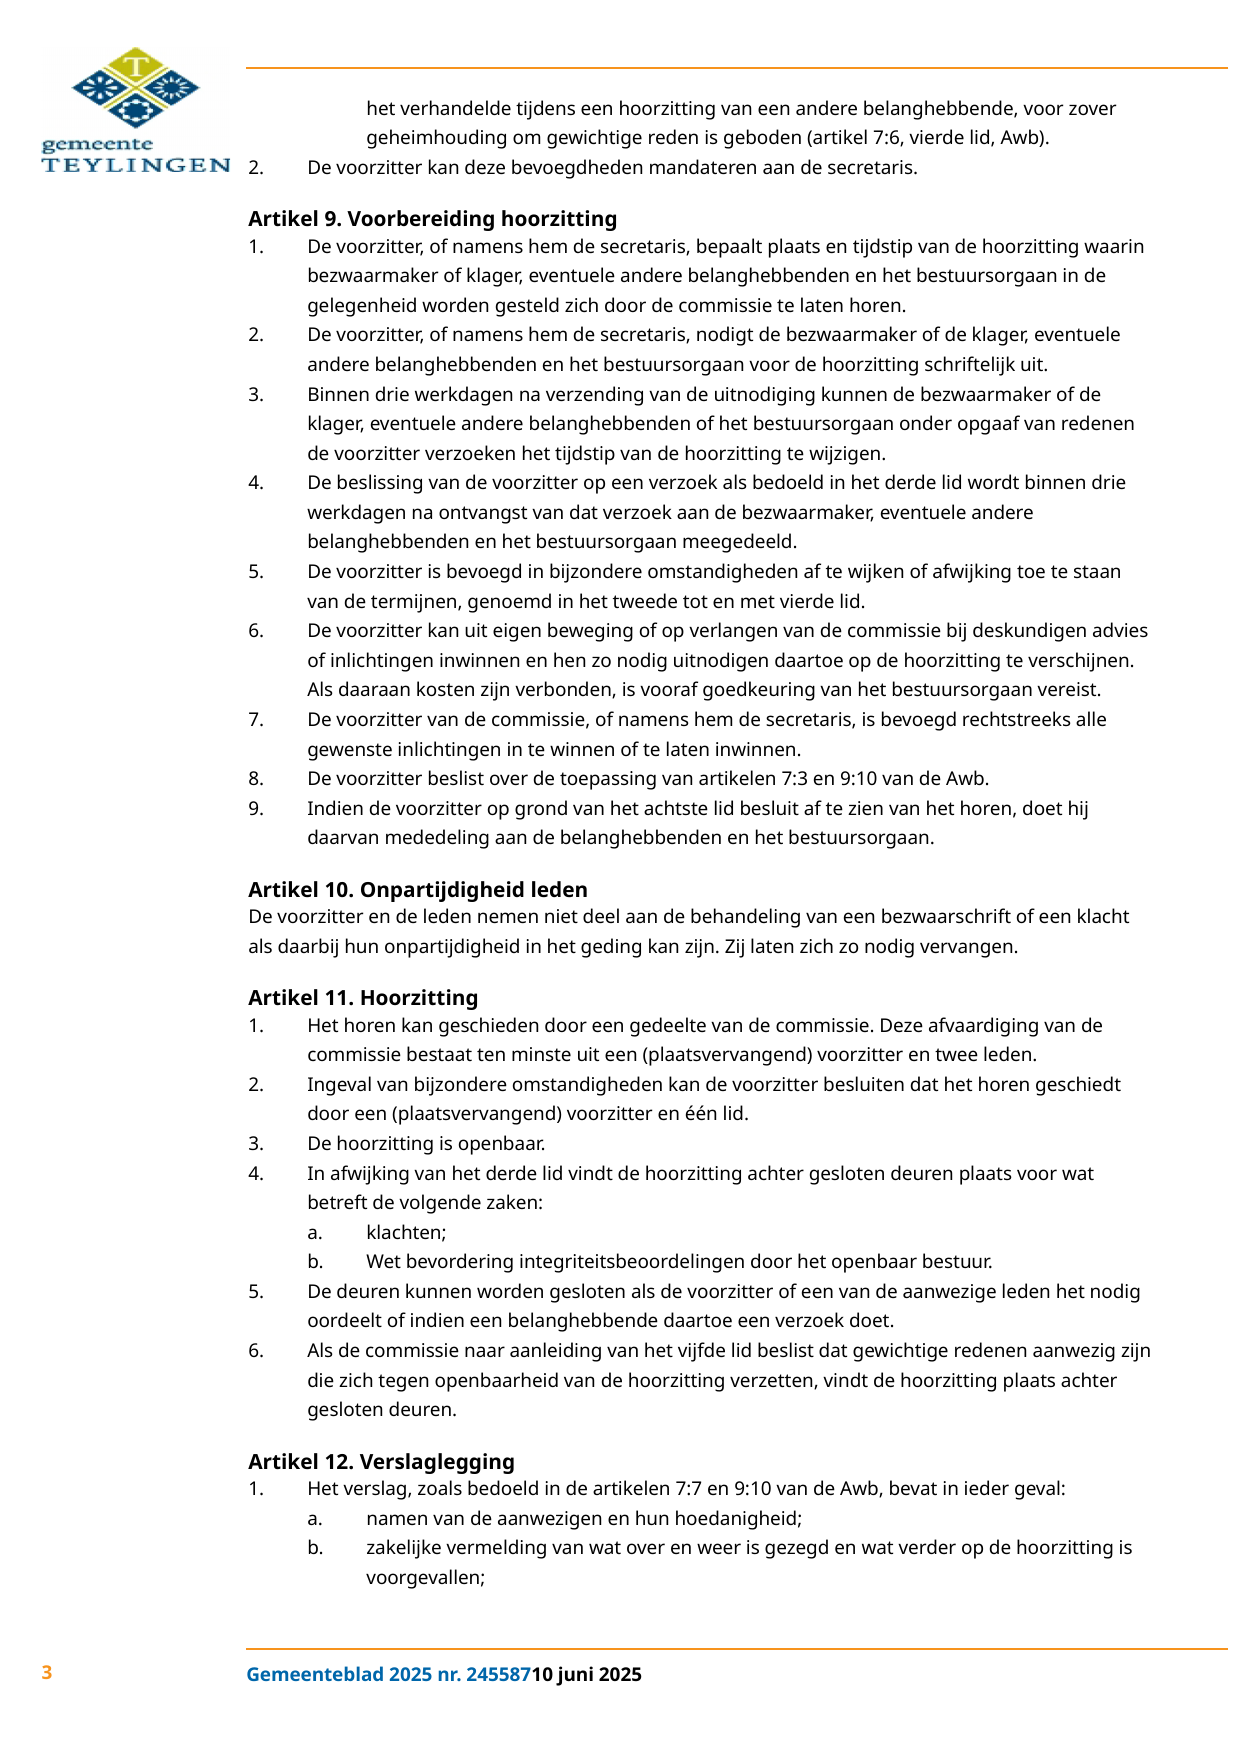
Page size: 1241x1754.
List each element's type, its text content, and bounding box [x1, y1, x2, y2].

list Ingeval van bijzondere omstandigheden kan de voorzitter besluiten dat het horen geschiedt door een (plaatsvervangend) voorzitter en één lid. [248, 1071, 1152, 1126]
list De hoorzitting is openbaar. [248, 1130, 1152, 1156]
list Binnen drie werkdagen na verzending van de uitnodiging kunnen de bezwaarmaker of de klager, eventuele andere belanghebbenden of het bestuursorgaan onder opgaaf van redenen de voorzitter verzoeken het tijdstip van de hoorzitting te wijzigen. [248, 381, 1152, 466]
list De voorzitter is bevoegd in bijzondere omstandigheden af te wijken of afwijking toe te staan van de termijnen, genoemd in het tweede tot en met vierde lid. [248, 558, 1152, 613]
list In afwijking van het derde lid vindt de hoorzitting achter gesloten deuren plaats voor wat betreft de volgende zaken: [248, 1160, 1152, 1215]
list Indien de voorzitter op grond van het achtste lid besluit af te zien van het horen, doet hij daarvan mededeling aan de belanghebbenden en het bestuursorgaan. [248, 795, 1152, 850]
list De voorzitter beslist over de toepassing van artikelen 7:3 en 9:10 van de Awb. [248, 765, 1152, 791]
list zakelijke vermelding van wat over en weer is gezegd en wat verder op de hoorzitting is voorgevallen; [307, 1534, 1152, 1590]
text Artikel 10. Onpartijdigheid leden [248, 875, 1152, 903]
list Het horen kan geschieden door een gedeelte van de commissie. Deze afvaardiging van de commissie bestaat ten minste uit een (plaatsvervangend) voorzitter en twee leden. [248, 1012, 1152, 1067]
list het verhandelde tijdens een hoorzitting van een andere belanghebbende, voor zover geheimhouding om gewichtige reden is geboden (artikel 7:6, vierde lid, Awb). [307, 95, 1152, 150]
list Als de commissie naar aanleiding van het vijfde lid beslist dat gewichtige redenen aanwezig zijn die zich tegen openbaarheid van de hoorzitting verzetten, vindt de hoorzitting plaats achter gesloten deuren. [248, 1337, 1152, 1422]
list De voorzitter kan deze bevoegdheden mandateren aan de secretaris. [248, 154, 1152, 180]
list De deuren kunnen worden gesloten als de voorzitter of een van de aanwezige leden het nodig oordeelt of indien een belanghebbende daartoe een verzoek doet. [248, 1278, 1152, 1333]
text Artikel 11. Hoorzitting [248, 983, 1152, 1012]
list Het verslag, zoals bedoeld in de artikelen 7:7 en 9:10 van de Awb, bevat in ieder geval: [248, 1475, 1152, 1501]
text De voorzitter en de leden nemen niet deel aan de behandeling van een bezwaarschrift of een klacht als daarbij hun onpartijdigheid in het geding kan zijn. Zij laten zich zo nodig vervangen. [248, 903, 1152, 959]
text Artikel 9. Voorbereiding hoorzitting [248, 204, 1152, 233]
picture [41, 47, 231, 172]
list De voorzitter, of namens hem de secretaris, bepaalt plaats en tijdstip van de hoorzitting waarin bezwaarmaker of klager, eventuele andere belanghebbenden en het bestuursorgaan in de gelegenheid worden gesteld zich door de commissie te laten horen. [248, 233, 1152, 318]
list namen van de aanwezigen en hun hoedanigheid; [307, 1505, 1152, 1531]
list De voorzitter van de commissie, of namens hem de secretaris, is bevoegd rechtstreeks alle gewenste inlichtingen in te winnen of te laten inwinnen. [248, 706, 1152, 761]
list De beslissing van de voorzitter op een verzoek als bedoeld in het derde lid wordt binnen drie werkdagen na ontvangst van dat verzoek aan de bezwaarmaker, eventuele andere belanghebbenden en het bestuursorgaan meegedeeld. [248, 469, 1152, 554]
list Wet bevordering integriteitsbeoordelingen door het openbaar bestuur. [307, 1248, 1152, 1274]
list klachten; [307, 1219, 1152, 1244]
text Artikel 12. Verslaglegging [248, 1447, 1152, 1475]
list De voorzitter, of namens hem de secretaris, nodigt de bezwaarmaker of de klager, eventuele andere belanghebbenden en het bestuursorgaan voor de hoorzitting schriftelijk uit. [248, 322, 1152, 377]
list De voorzitter kan uit eigen beweging of op verlangen van de commissie bij deskundigen advies of inlichtingen inwinnen en hen zo nodig uitnodigen daartoe op de hoorzitting te verschijnen. Als daaraan kosten zijn verbonden, is vooraf goedkeuring van het bestuursorgaan vereist. [248, 617, 1152, 702]
